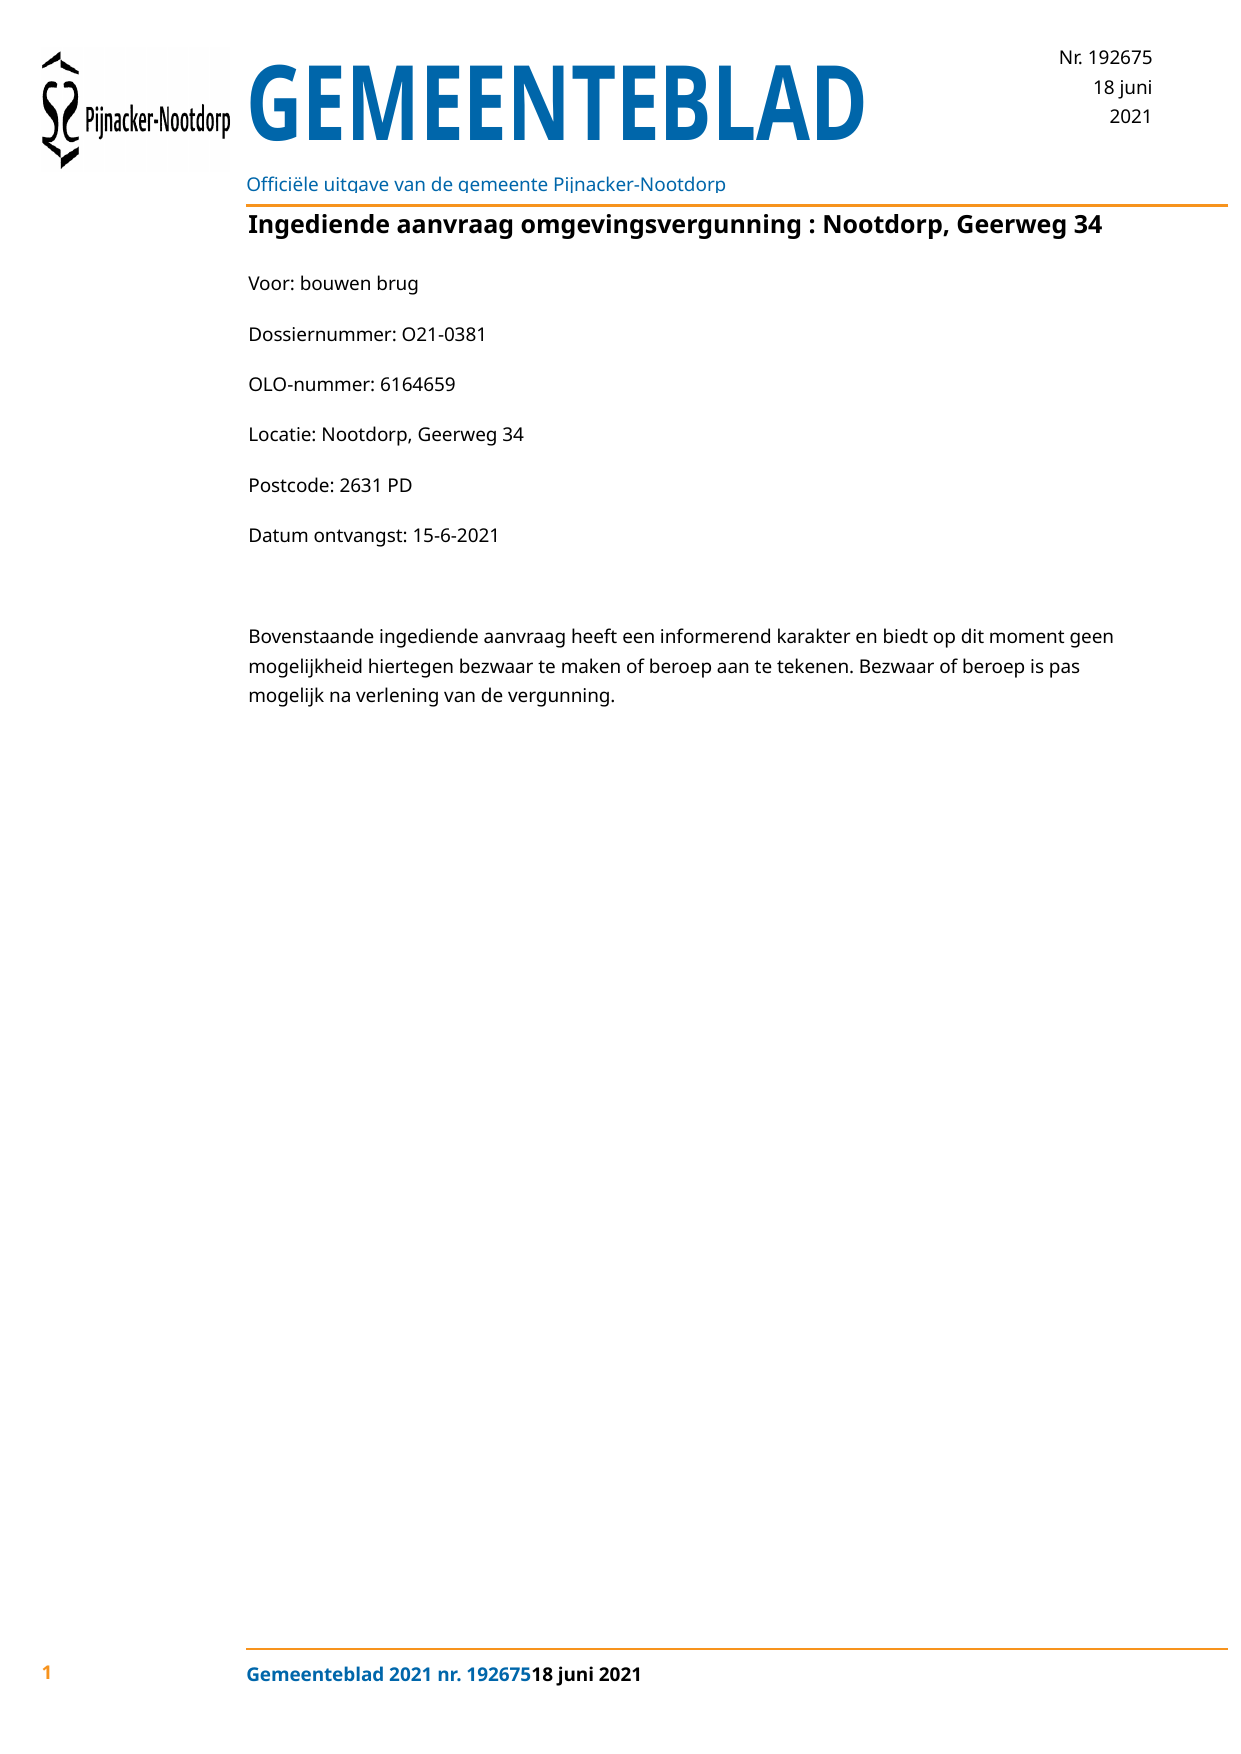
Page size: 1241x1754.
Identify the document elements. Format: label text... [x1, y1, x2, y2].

text Locatie: Nootdorp, Geerweg 34 [248, 422, 1152, 447]
text Voor: bouwen brug [248, 270, 1152, 296]
text Ingediende aanvraag omgevingsvergunning : Nootdorp, Geerweg 34 [248, 207, 1152, 241]
text Dossiernummer: O21-0381 [248, 321, 1152, 346]
picture [41, 47, 231, 172]
text Datum ontvangst: 15-6-2021 [248, 522, 1152, 548]
text OLO-nummer: 6164659 [248, 371, 1152, 397]
text Postcode: 2631 PD [248, 472, 1152, 498]
text Bovenstaande ingediende aanvraag heeft een informerend karakter en biedt op dit moment geen mogelijkheid hiertegen bezwaar te maken of beroep aan te tekenen. Bezwaar of beroep is pas mogelijk na verlening van de vergunning. [248, 623, 1152, 708]
